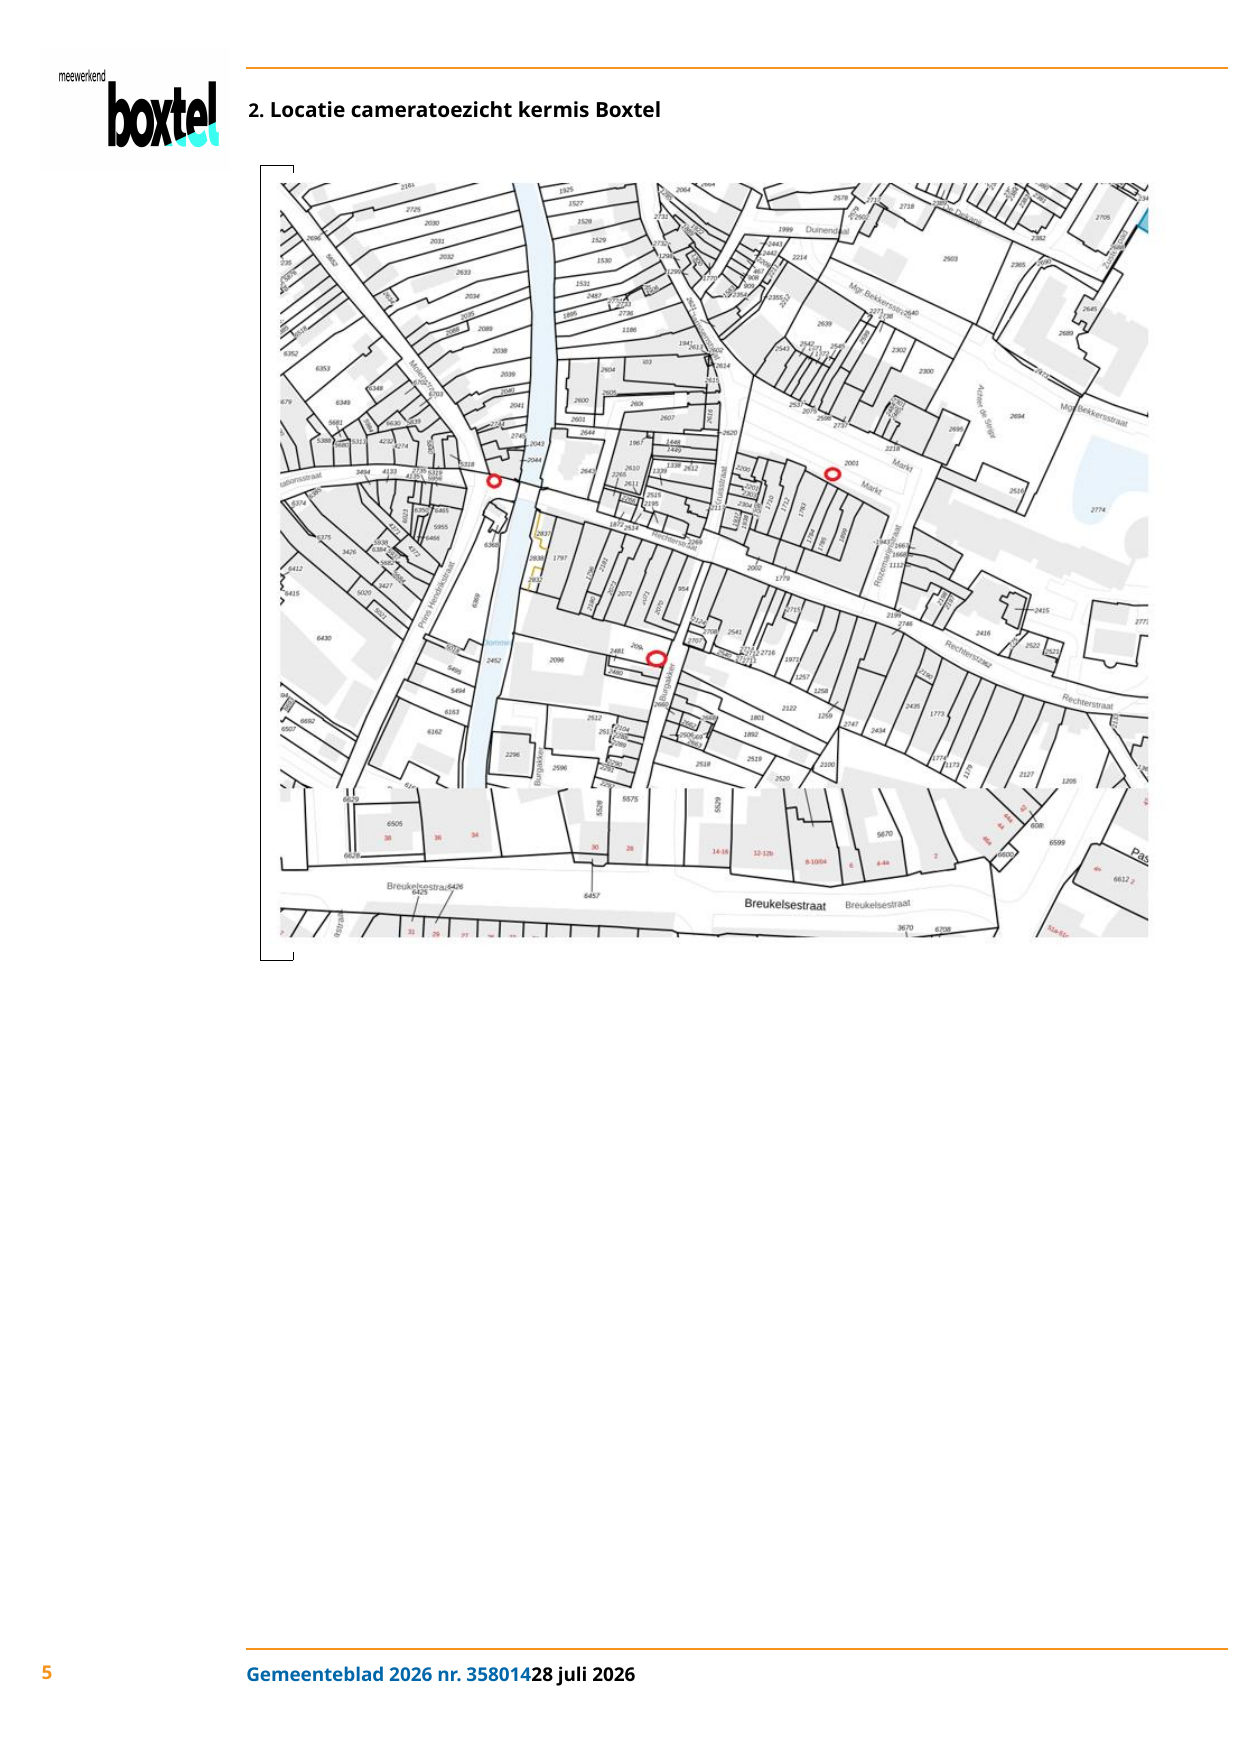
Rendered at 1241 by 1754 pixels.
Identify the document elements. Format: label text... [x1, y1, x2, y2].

picture [268, 173, 1173, 952]
text 2. Locatie cameratoezicht kermis Boxtel [248, 95, 1152, 123]
picture [41, 47, 231, 172]
